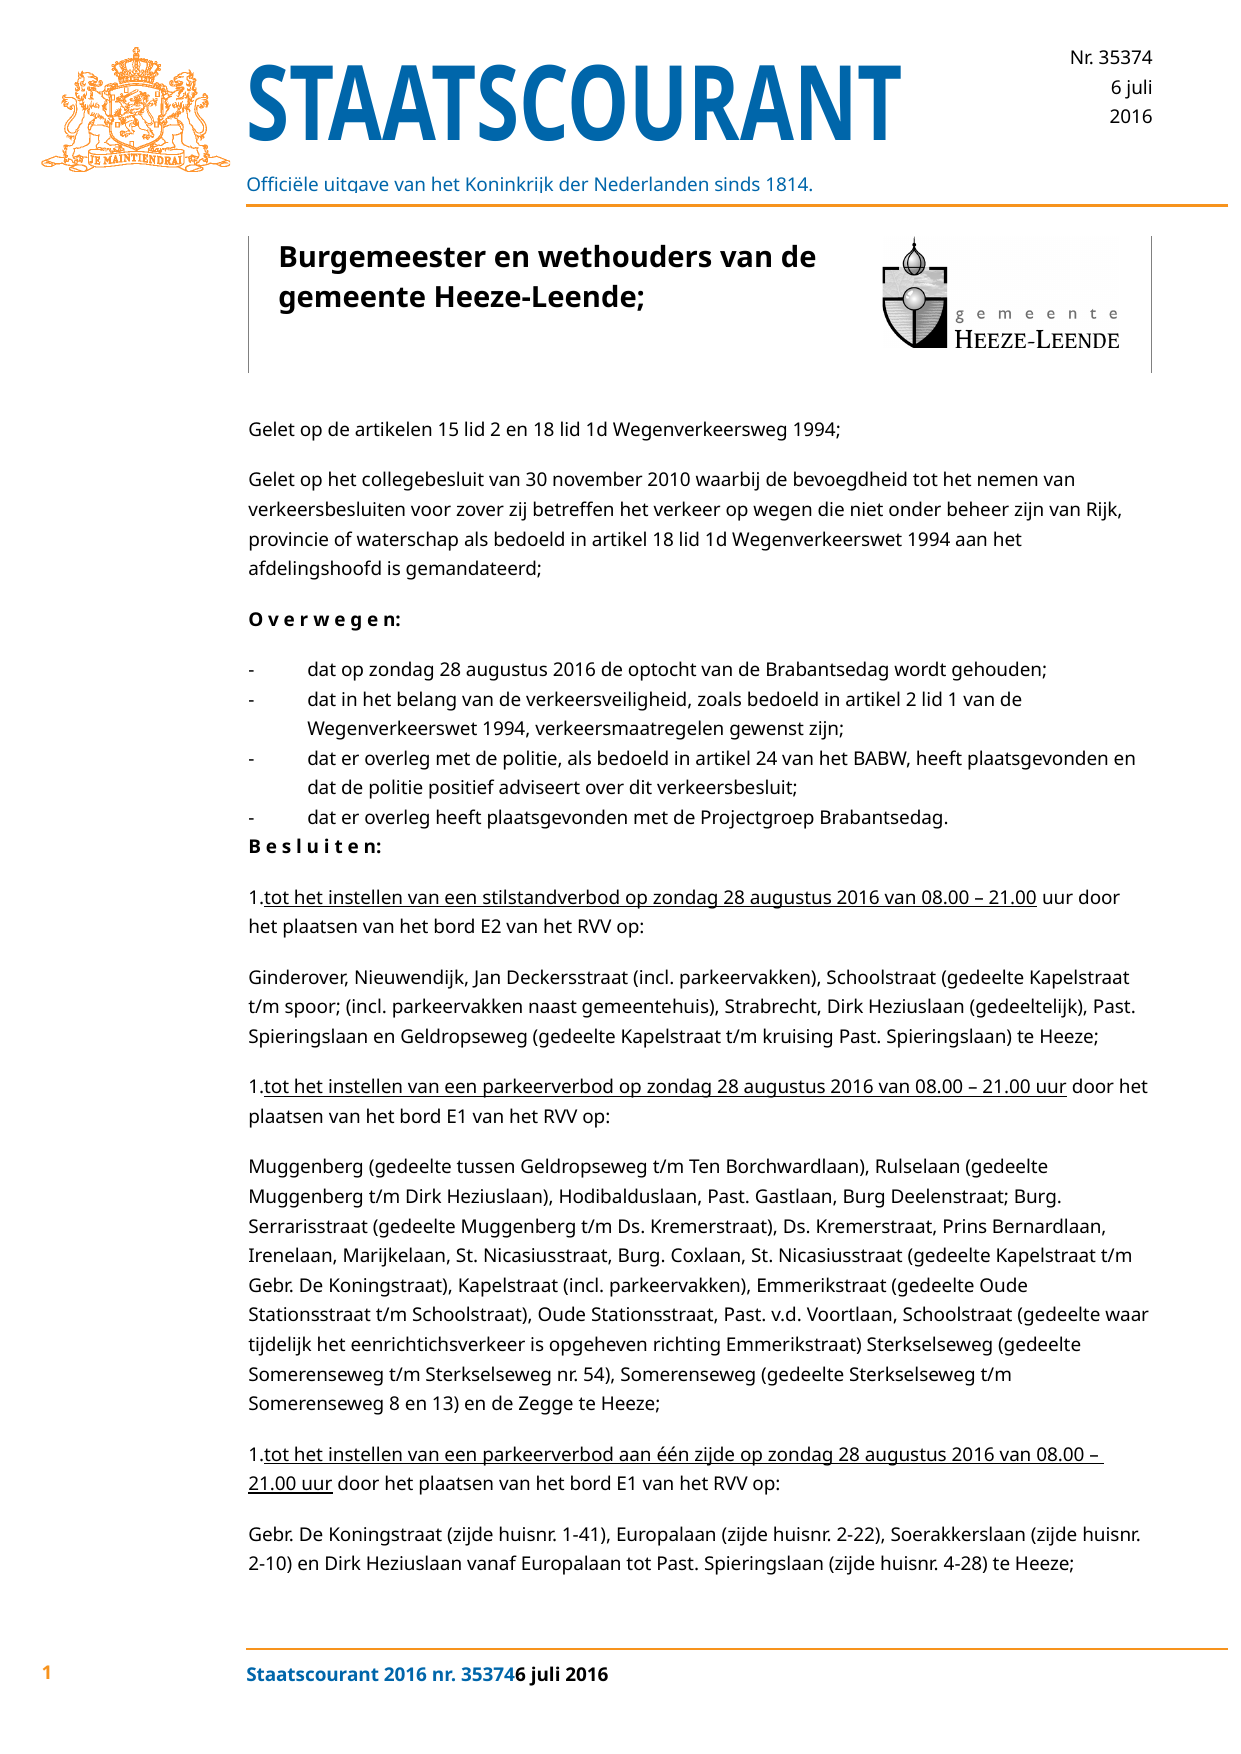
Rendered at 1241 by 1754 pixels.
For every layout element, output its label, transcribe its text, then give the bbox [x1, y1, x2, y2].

list dat op zondag 28 augustus 2016 de optocht van de Brabantsedag wordt gehouden; [248, 656, 1152, 682]
text 1.tot het instellen van een stilstandverbod op zondag 28 augustus 2016 van 08.00 – 21.00 uur door het plaatsen van het bord E2 van het RVV op: [248, 884, 1152, 939]
picture [882, 236, 1119, 348]
text Gelet op de artikelen 15 lid 2 en 18 lid 1d Wegenverkeersweg 1994; [248, 416, 1152, 442]
text B e s l u i t e n: [248, 834, 1152, 859]
table_header [850, 236, 1151, 373]
text 1.tot het instellen van een parkeerverbod aan één zijde op zondag 28 augustus 2016 van 08.00 – 21.00 uur door het plaatsen van het bord E1 van het RVV op: [248, 1441, 1152, 1496]
list dat er overleg heeft plaatsgevonden met de Projectgroep Brabantsedag. [248, 804, 1152, 830]
list dat er overleg met de politie, als bedoeld in artikel 24 van het BABW, heeft plaatsgevonden en dat de politie positief adviseert over dit verkeersbesluit; [248, 745, 1152, 800]
text Gelet op het collegebesluit van 30 november 2010 waarbij de bevoegdheid tot het nemen van verkeersbesluiten voor zover zij betreffen het verkeer op wegen die niet onder beheer zijn van Rijk, provincie of waterschap als bedoeld in artikel 18 lid 1d Wegenverkeerswet 1994 aan het afdelingshoofd is gemandateerd; [248, 467, 1152, 581]
text O v e r w e g e n: [248, 606, 1152, 631]
text Ginderover, Nieuwendijk, Jan Deckersstraat (incl. parkeervakken), Schoolstraat (gedeelte Kapelstraat t/m spoor; (incl. parkeervakken naast gemeentehuis), Strabrecht, Dirk Heziuslaan (gedeeltelijk), Past. Spieringslaan en Geldropseweg (gedeelte Kapelstraat t/m kruising Past. Spieringslaan) te Heeze; [248, 964, 1152, 1049]
text 1.tot het instellen van een parkeerverbod op zondag 28 augustus 2016 van 08.00 – 21.00 uur door het plaatsen van het bord E1 van het RVV op: [248, 1074, 1152, 1129]
list dat in het belang van de verkeersveiligheid, zoals bedoeld in artikel 2 lid 1 van de Wegenverkeerswet 1994, verkeersmaatregelen gewenst zijn; [248, 686, 1152, 741]
picture [41, 47, 231, 172]
table_header Burgemeester en wethouders van de gemeente Heeze-Leende; [249, 236, 850, 373]
text Gebr. De Koningstraat (zijde huisnr. 1-41), Europalaan (zijde huisnr. 2-22), Soerakkerslaan (zijde huisnr. 2-10) en Dirk Heziuslaan vanaf Europalaan tot Past. Spieringslaan (zijde huisnr. 4-28) te Heeze; [248, 1521, 1152, 1576]
text Muggenberg (gedeelte tussen Geldropseweg t/m Ten Borchwardlaan), Rulselaan (gedeelte Muggenberg t/m Dirk Heziuslaan), Hodibalduslaan, Past. Gastlaan, Burg Deelenstraat; Burg. Serrarisstraat (gedeelte Muggenberg t/m Ds. Kremerstraat), Ds. Kremerstraat, Prins Bernardlaan, Irenelaan, Marijkelaan, St. Nicasiusstraat, Burg. Coxlaan, St. Nicasiusstraat (gedeelte Kapelstraat t/m Gebr. De Koningstraat), Kapelstraat (incl. parkeervakken), Emmerikstraat (gedeelte Oude Stationsstraat t/m Schoolstraat), Oude Stationsstraat, Past. v.d. Voortlaan, Schoolstraat (gedeelte waar tijdelijk het eenrichtichsverkeer is opgeheven richting Emmerikstraat) Sterkselseweg (gedeelte Somerenseweg t/m Sterkselseweg nr. 54), Somerenseweg (gedeelte Sterkselseweg t/m Somerenseweg 8 en 13) en de Zegge te Heeze; [248, 1154, 1152, 1416]
